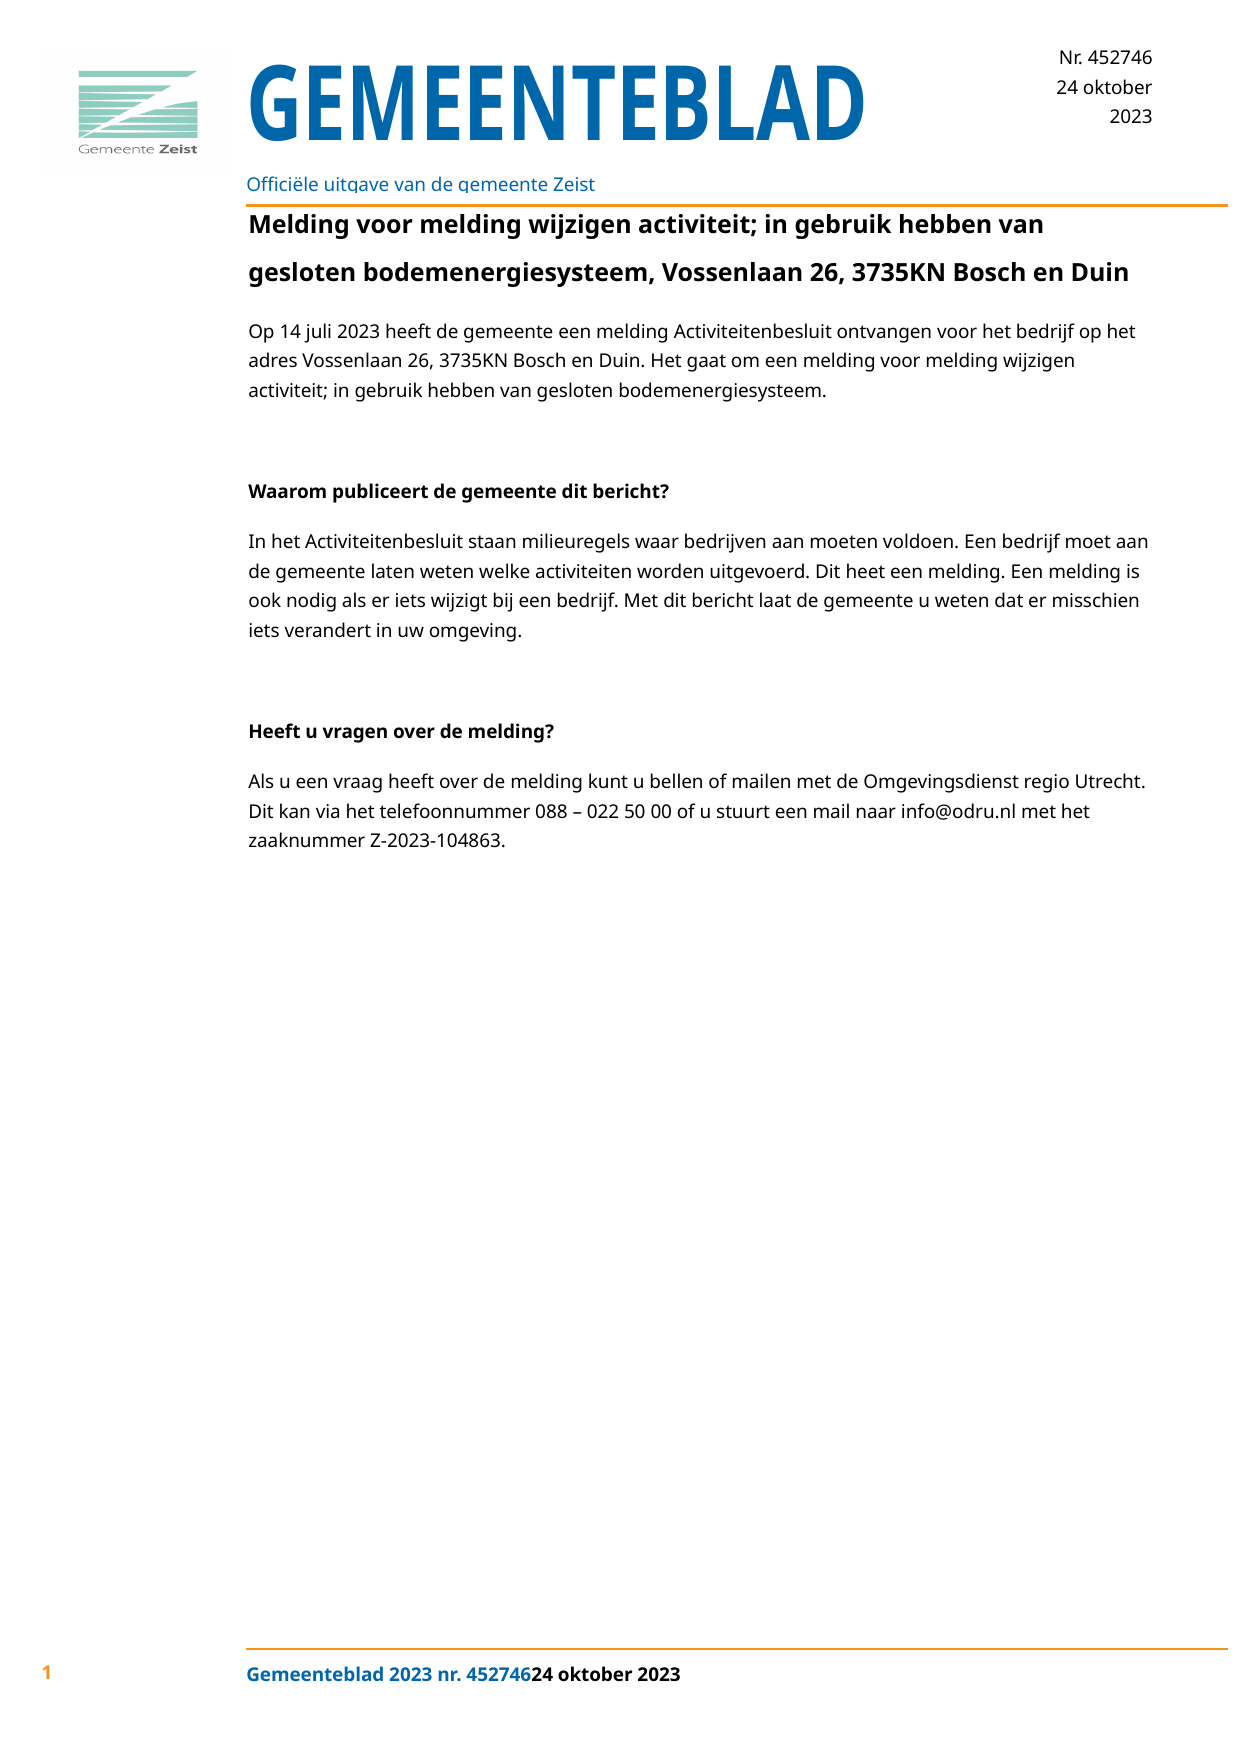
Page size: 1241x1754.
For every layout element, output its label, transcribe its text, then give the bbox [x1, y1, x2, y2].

text Als u een vraag heeft over de melding kunt u bellen of mailen met de Omgevingsdienst regio Utrecht. Dit kan via het telefoonnummer 088 – 022 50 00 of u stuurt een mail naar info@odru.nl met het zaaknummer Z-2023-104863. [248, 768, 1152, 853]
text In het Activiteitenbesluit staan milieuregels waar bedrijven aan moeten voldoen. Een bedrijf moet aan de gemeente laten weten welke activiteiten worden uitgevoerd. Dit heet een melding. Een melding is ook nodig als er iets wijzigt bij een bedrijf. Met dit bericht laat de gemeente u weten dat er misschien iets verandert in uw omgeving. [248, 528, 1152, 643]
text Op 14 juli 2023 heeft de gemeente een melding Activiteitenbesluit ontvangen voor het bedrijf op het adres Vossenlaan 26, 3735KN Bosch en Duin. Het gaat om een melding voor melding wijzigen activiteit; in gebruik hebben van gesloten bodemenergiesysteem. [248, 318, 1152, 403]
text Waarom publiceert de gemeente dit bericht? [248, 478, 1152, 504]
text Heeft u vragen over de melding? [248, 718, 1152, 744]
picture [41, 47, 231, 172]
text Melding voor melding wijzigen activiteit; in gebruik hebben van gesloten bodemenergiesysteem, Vossenlaan 26, 3735KN Bosch en Duin [248, 207, 1152, 288]
